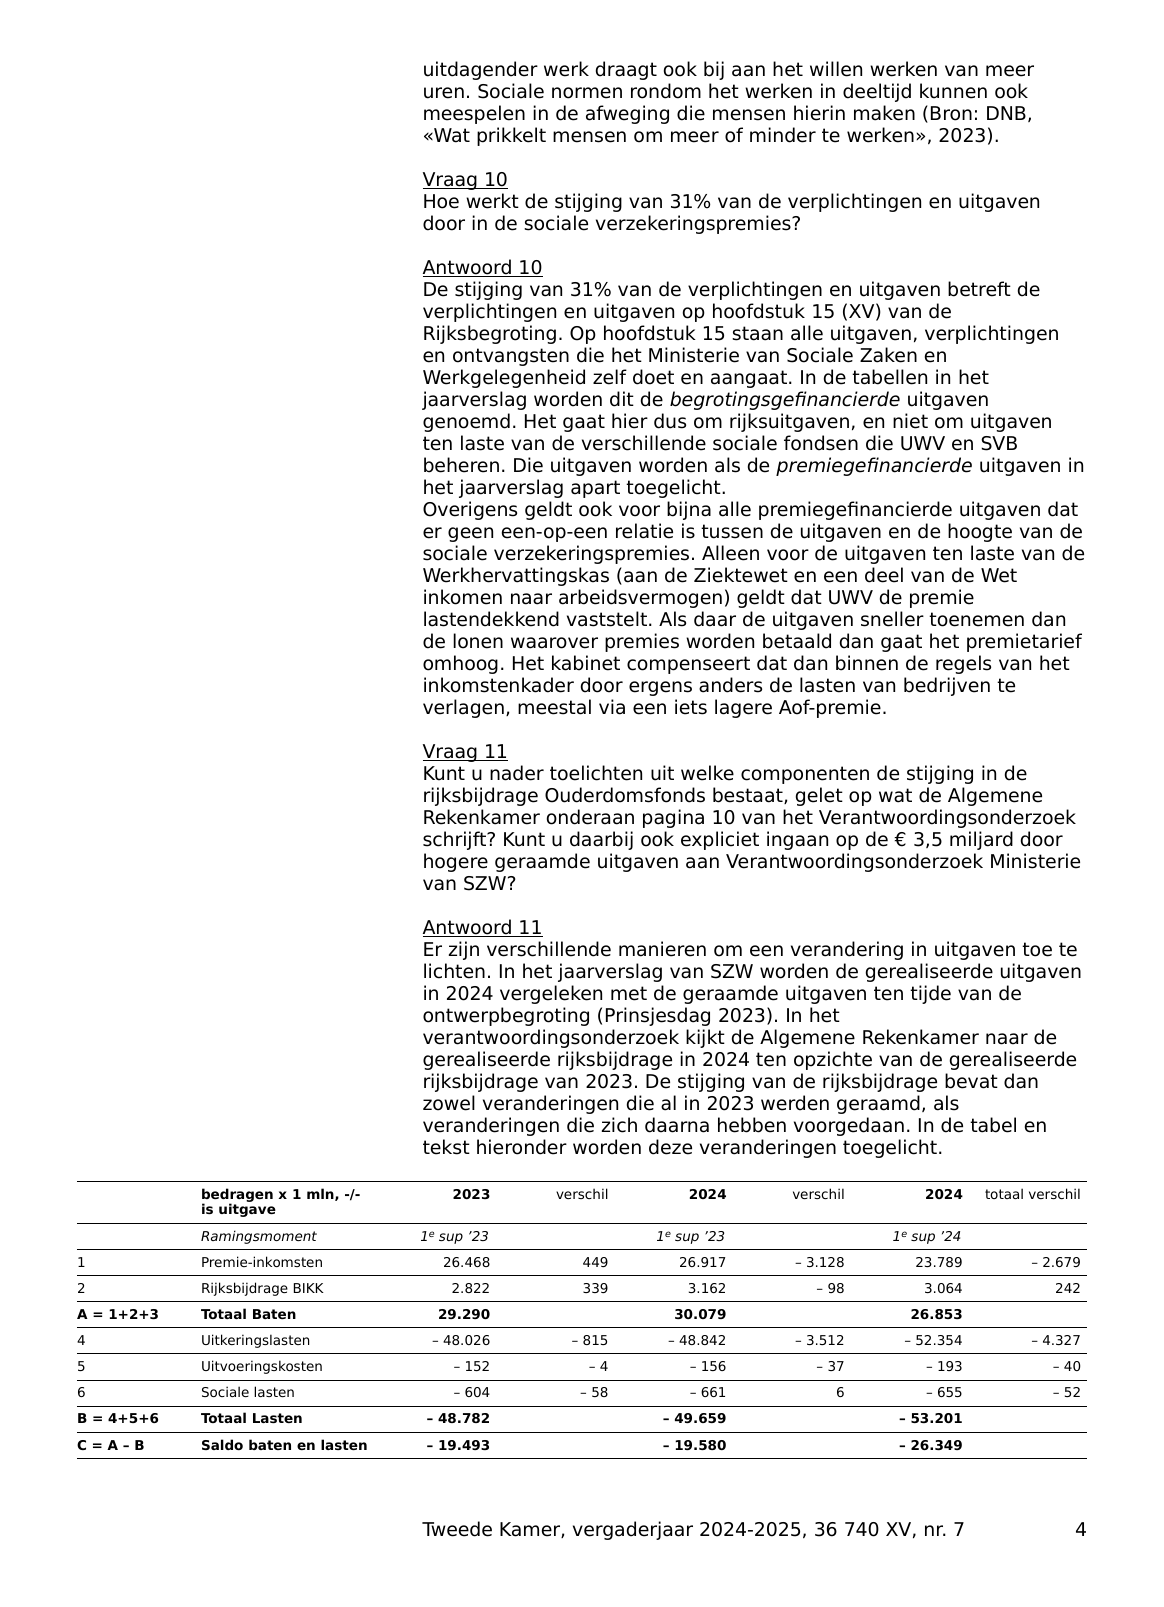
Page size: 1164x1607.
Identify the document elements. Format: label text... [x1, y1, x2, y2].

table_cell 30.079 [614, 1302, 732, 1327]
table_cell [969, 1302, 1087, 1327]
table_header [77, 1182, 195, 1223]
table_cell – 152 [378, 1354, 496, 1379]
table_header 2023 [378, 1182, 496, 1223]
text uitdagender werk draagt ook bij aan het willen werken van meer uren. Sociale normen rondom het werken in deeltijd kunnen ook meespelen in de afweging die mensen hierin maken (Bron: DNB, «Wat prikkelt mensen om meer of minder te werken», 2023). [422, 59, 1087, 147]
table_cell Saldo baten en lasten [195, 1433, 378, 1458]
table_cell – 37 [732, 1354, 850, 1379]
table_cell [732, 1433, 850, 1458]
text De stijging van 31% van de verplichtingen en uitgaven betreft de verplichtingen en uitgaven op hoofdstuk 15 (XV) van de Rijksbegroting. Op hoofdstuk 15 staan alle uitgaven, verplichtingen en ontvangsten die het Ministerie van Sociale Zaken en Werkgelegenheid zelf doet en aangaat. In de tabellen in het jaarverslag worden dit de begrotingsgefinancierde uitgaven genoemd. Het gaat hier dus om rijksuitgaven, en niet om uitgaven ten laste van de verschillende sociale fondsen die UWV en SVB beheren. Die uitgaven worden als de premiegefinancierde uitgaven in het jaarverslag apart toegelicht. [422, 279, 1087, 499]
text Antwoord 10 [422, 257, 1087, 279]
table_cell [969, 1433, 1087, 1458]
table_cell Ramingsmoment [195, 1224, 378, 1249]
table_cell 26.468 [378, 1250, 496, 1275]
table_cell – 52.354 [850, 1328, 968, 1353]
table_cell – 48.026 [378, 1328, 496, 1353]
table_cell 339 [496, 1276, 614, 1301]
table_cell 3.064 [850, 1276, 968, 1301]
table_cell – 655 [850, 1381, 968, 1406]
table_cell 5 [77, 1354, 195, 1379]
table_cell – 815 [496, 1328, 614, 1353]
table_header 2024 [850, 1182, 968, 1223]
table_cell A = 1+2+3 [77, 1302, 195, 1327]
table_cell – 98 [732, 1276, 850, 1301]
table_cell – 48.842 [614, 1328, 732, 1353]
table_cell – 58 [496, 1381, 614, 1406]
text Hoe werkt de stijging van 31% van de verplichtingen en uitgaven door in de sociale verzekeringspremies? [422, 191, 1087, 235]
table_cell – 52 [969, 1381, 1087, 1406]
table_cell [969, 1224, 1087, 1249]
table_cell [969, 1407, 1087, 1432]
table_cell C = A – B [77, 1433, 195, 1458]
table_header bedragen x 1 mln, -/- is uitgave [195, 1182, 378, 1223]
table_cell – 26.349 [850, 1433, 968, 1458]
table_cell 26.917 [614, 1250, 732, 1275]
table_cell – 49.659 [614, 1407, 732, 1432]
table_cell – 661 [614, 1381, 732, 1406]
table_cell [732, 1224, 850, 1249]
table_cell 2.822 [378, 1276, 496, 1301]
table_cell 6 [77, 1381, 195, 1406]
table_header 2024 [614, 1182, 732, 1223]
text Er zijn verschillende manieren om een verandering in uitgaven toe te lichten. In het jaarverslag van SZW worden de gerealiseerde uitgaven in 2024 vergeleken met de geraamde uitgaven ten tijde van de ontwerpbegroting (Prinsjesdag 2023). In het verantwoordingsonderzoek kijkt de Algemene Rekenkamer naar de gerealiseerde rijksbijdrage in 2024 ten opzichte van de gerealiseerde rijksbijdrage van 2023. De stijging van de rijksbijdrage bevat dan zowel veranderingen die al in 2023 werden geraamd, als veranderingen die zich daarna hebben voorgedaan. In de tabel en tekst hieronder worden deze veranderingen toegelicht. [422, 939, 1087, 1159]
table_cell 1 [77, 1250, 195, 1275]
table_cell [496, 1224, 614, 1249]
text Vraag 10 [422, 169, 1087, 191]
table_cell 449 [496, 1250, 614, 1275]
table_cell – 48.782 [378, 1407, 496, 1432]
table_cell B = 4+5+6 [77, 1407, 195, 1432]
table_cell – 53.201 [850, 1407, 968, 1432]
table_cell – 4.327 [969, 1328, 1087, 1353]
table_cell Sociale lasten [195, 1381, 378, 1406]
table_cell 3.162 [614, 1276, 732, 1301]
table_cell – 193 [850, 1354, 968, 1379]
table_cell 242 [969, 1276, 1087, 1301]
table_cell [496, 1433, 614, 1458]
text Overigens geldt ook voor bijna alle premiegefinancierde uitgaven dat er geen een-op-een relatie is tussen de uitgaven en de hoogte van de sociale verzekeringspremies. Alleen voor de uitgaven ten laste van de Werkhervattingskas (aan de Ziektewet en een deel van de Wet inkomen naar arbeidsvermogen) geldt dat UWV de premie lastendekkend vaststelt. Als daar de uitgaven sneller toenemen dan de lonen waarover premies worden betaald dan gaat het premietarief omhoog. Het kabinet compenseert dat dan binnen de regels van het inkomstenkader door ergens anders de lasten van bedrijven te verlagen, meestal via een iets lagere Aof-premie. [422, 499, 1087, 719]
table_cell Totaal Baten [195, 1302, 378, 1327]
table_cell – 19.493 [378, 1433, 496, 1458]
table_cell 23.789 [850, 1250, 968, 1275]
text Antwoord 11 [422, 917, 1087, 939]
text Kunt u nader toelichten uit welke componenten de stijging in de rijksbijdrage Ouderdomsfonds bestaat, gelet op wat de Algemene Rekenkamer onderaan pagina 10 van het Verantwoordingsonderzoek schrijft? Kunt u daarbij ook expliciet ingaan op de € 3,5 miljard door hogere geraamde uitgaven aan Verantwoordingsonderzoek Ministerie van SZW? [422, 763, 1087, 895]
table_cell – 2.679 [969, 1250, 1087, 1275]
table_cell 26.853 [850, 1302, 968, 1327]
table_cell – 3.128 [732, 1250, 850, 1275]
table_cell [732, 1407, 850, 1432]
table_cell – 4 [496, 1354, 614, 1379]
table_header verschil [496, 1182, 614, 1223]
table_cell 1e sup ’23 [614, 1224, 732, 1249]
table_cell [77, 1224, 195, 1249]
table_cell 29.290 [378, 1302, 496, 1327]
table_cell 6 [732, 1381, 850, 1406]
table_cell Premie-inkomsten [195, 1250, 378, 1275]
table_cell [496, 1407, 614, 1432]
table_cell – 40 [969, 1354, 1087, 1379]
text Vraag 11 [422, 741, 1087, 763]
table_header verschil [732, 1182, 850, 1223]
table_cell – 156 [614, 1354, 732, 1379]
table_cell 2 [77, 1276, 195, 1301]
table_cell 1e sup ’24 [850, 1224, 968, 1249]
table_cell – 19.580 [614, 1433, 732, 1458]
table_header totaal verschil [969, 1182, 1087, 1223]
table_cell Rijksbijdrage BIKK [195, 1276, 378, 1301]
table_cell 1e sup ’23 [378, 1224, 496, 1249]
table_cell [496, 1302, 614, 1327]
table_cell Uitvoeringskosten [195, 1354, 378, 1379]
table_cell Uitkeringslasten [195, 1328, 378, 1353]
table_cell 4 [77, 1328, 195, 1353]
table_cell Totaal Lasten [195, 1407, 378, 1432]
table_cell [732, 1302, 850, 1327]
table_cell – 3.512 [732, 1328, 850, 1353]
table_cell – 604 [378, 1381, 496, 1406]
